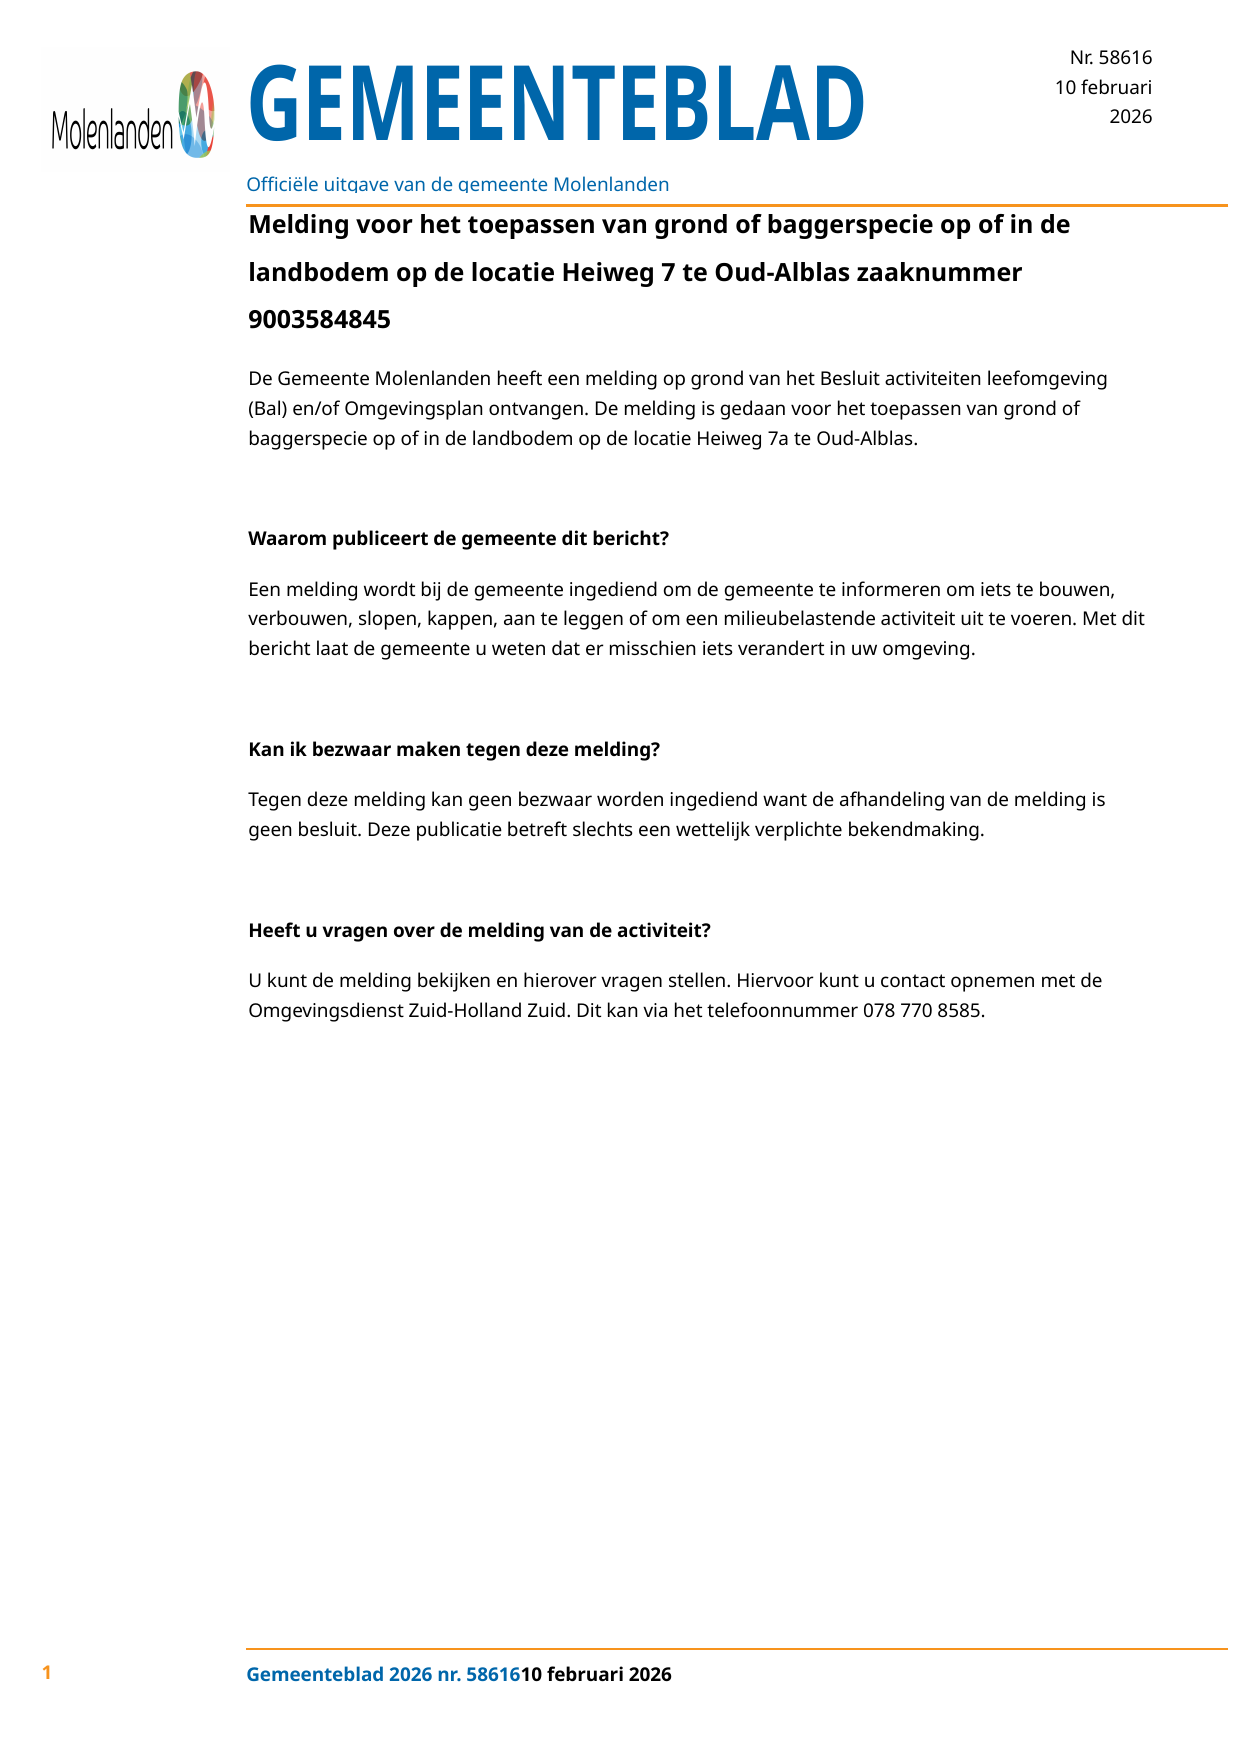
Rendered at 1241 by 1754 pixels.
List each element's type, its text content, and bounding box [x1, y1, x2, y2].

text U kunt de melding bekijken en hierover vragen stellen. Hiervoor kunt u contact opnemen met de Omgevingsdienst Zuid-Holland Zuid. Dit kan via het telefoonnummer 078 770 8585. [248, 967, 1152, 1022]
text Waarom publiceert de gemeente dit bericht? [248, 526, 1152, 551]
text Tegen deze melding kan geen bezwaar worden ingediend want de afhandeling van de melding is geen besluit. Deze publicatie betreft slechts een wettelijk verplichte bekendmaking. [248, 786, 1152, 842]
text Heeft u vragen over de melding van de activiteit? [248, 917, 1152, 942]
text Kan ik bezwaar maken tegen deze melding? [248, 736, 1152, 762]
text Een melding wordt bij de gemeente ingediend om de gemeente te informeren om iets te bouwen, verbouwen, slopen, kappen, aan te leggen of om een milieubelastende activiteit uit te voeren. Met dit bericht laat de gemeente u weten dat er misschien iets verandert in uw omgeving. [248, 576, 1152, 661]
text De Gemeente Molenlanden heeft een melding op grond van het Besluit activiteiten leefomgeving (Bal) en/of Omgevingsplan ontvangen. De melding is gedaan voor het toepassen van grond of baggerspecie op of in de landbodem op de locatie Heiweg 7a te Oud-Alblas. [248, 366, 1152, 450]
picture [41, 47, 231, 172]
text Melding voor het toepassen van grond of baggerspecie op of in de landbodem op de locatie Heiweg 7 te Oud-Alblas zaaknummer 9003584845 [248, 207, 1152, 336]
